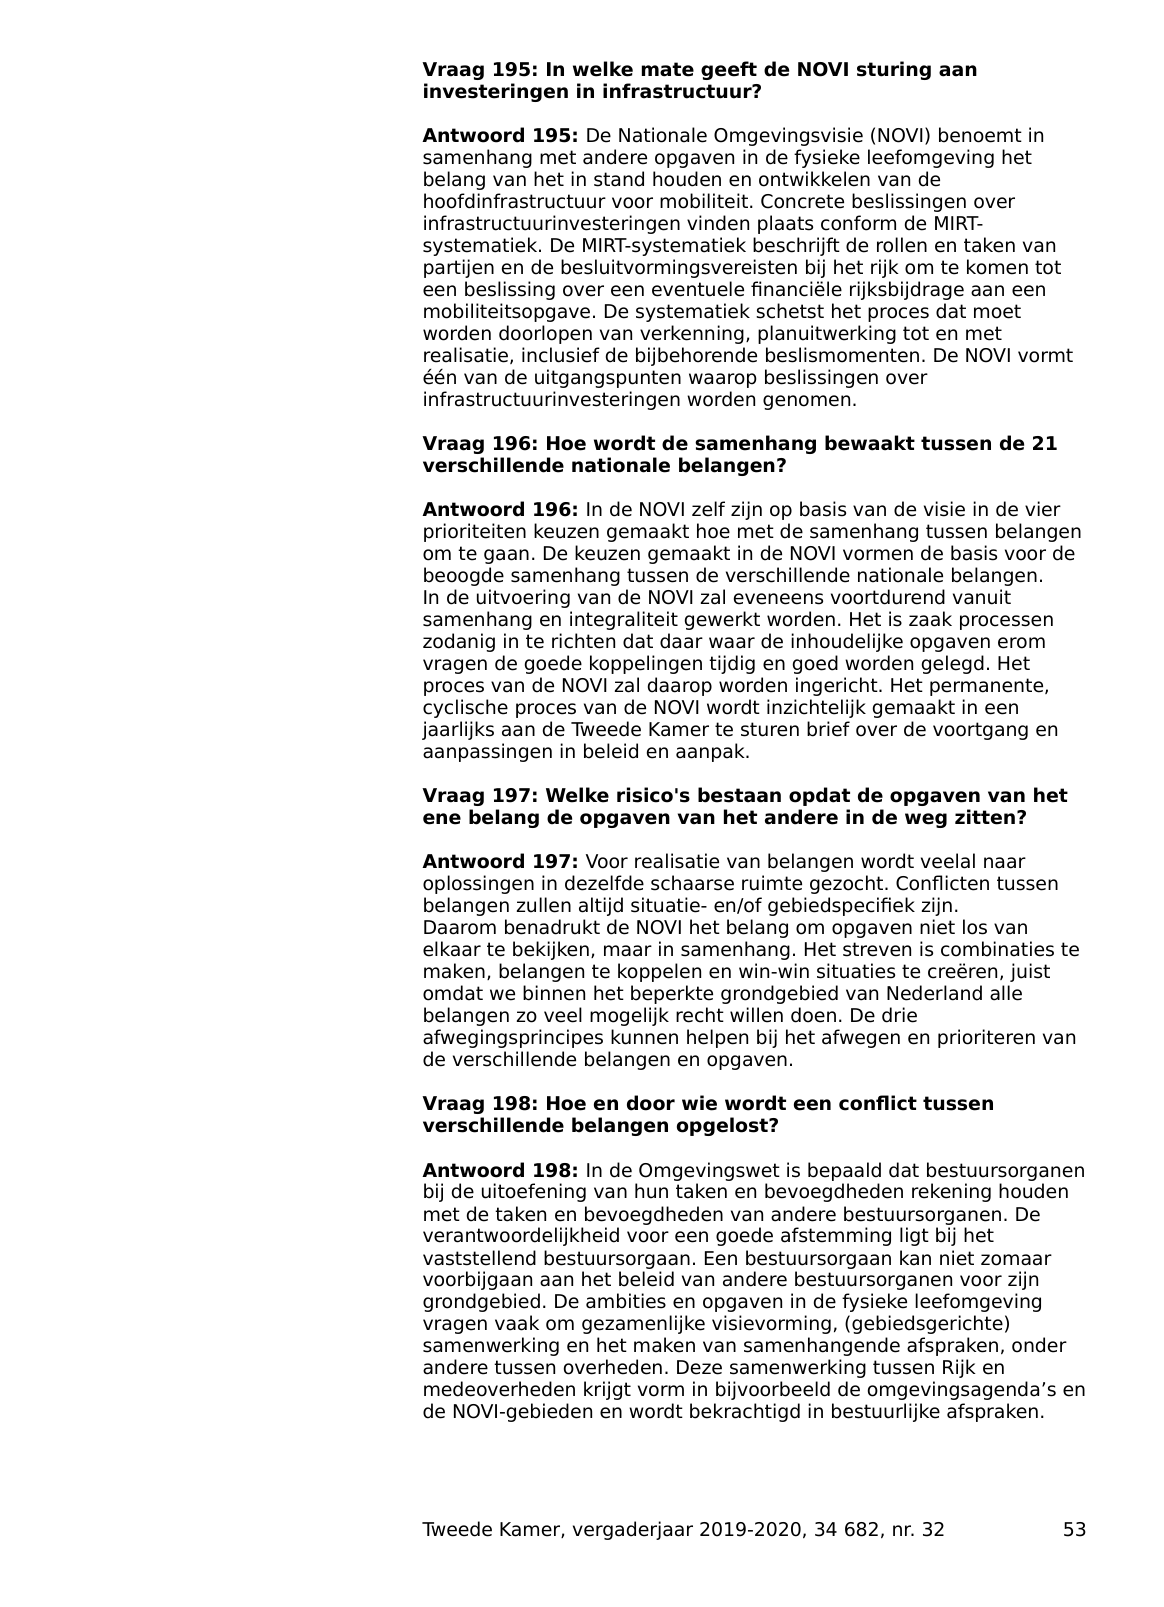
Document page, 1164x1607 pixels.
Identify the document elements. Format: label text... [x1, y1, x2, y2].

subtitle Vraag 197: Welke risico's bestaan opdat de opgaven van het ene belang de opgaven van het andere in de weg zitten? [422, 785, 1087, 829]
text Antwoord 196: In de NOVI zelf zijn op basis van de visie in de vier prioriteiten keuzen gemaakt hoe met de samenhang tussen belangen om te gaan. De keuzen gemaakt in de NOVI vormen de basis voor de beoogde samenhang tussen de verschillende nationale belangen. [422, 499, 1087, 587]
subtitle Vraag 195: In welke mate geeft de NOVI sturing aan investeringen in infrastructuur? [422, 59, 1087, 103]
text Daarom benadrukt de NOVI het belang om opgaven niet los van elkaar te bekijken, maar in samenhang. Het streven is combinaties te maken, belangen te koppelen en win-win situaties te creëren, juist omdat we binnen het beperkte grondgebied van Nederland alle belangen zo veel mogelijk recht willen doen. De drie afwegingsprincipes kunnen helpen bij het afwegen en prioriteren van de verschillende belangen en opgaven. [422, 917, 1087, 1071]
subtitle Vraag 198: Hoe en door wie wordt een conflict tussen verschillende belangen opgelost? [422, 1093, 1087, 1137]
text In de uitvoering van de NOVI zal eveneens voortdurend vanuit samenhang en integraliteit gewerkt worden. Het is zaak processen zodanig in te richten dat daar waar de inhoudelijke opgaven erom vragen de goede koppelingen tijdig en goed worden gelegd. Het proces van de NOVI zal daarop worden ingericht. Het permanente, cyclische proces van de NOVI wordt inzichtelijk gemaakt in een jaarlijks aan de Tweede Kamer te sturen brief over de voortgang en aanpassingen in beleid en aanpak. [422, 587, 1087, 763]
text Antwoord 198: In de Omgevingswet is bepaald dat bestuursorganen bij de uitoefening van hun taken en bevoegdheden rekening houden met de taken en bevoegdheden van andere bestuursorganen. De verantwoordelijkheid voor een goede afstemming ligt bij het vaststellend bestuursorgaan. Een bestuursorgaan kan niet zomaar voorbijgaan aan het beleid van andere bestuursorganen voor zijn grondgebied. De ambities en opgaven in de fysieke leefomgeving vragen vaak om gezamenlijke visievorming, (gebiedsgerichte) samenwerking en het maken van samenhangende afspraken, onder andere tussen overheden. Deze samenwerking tussen Rijk en medeoverheden krijgt vorm in bijvoorbeeld de omgevingsagenda’s en de NOVI-gebieden en wordt bekrachtigd in bestuurlijke afspraken. [422, 1159, 1087, 1423]
subtitle Vraag 196: Hoe wordt de samenhang bewaakt tussen de 21 verschillende nationale belangen? [422, 433, 1087, 477]
text Antwoord 197: Voor realisatie van belangen wordt veelal naar oplossingen in dezelfde schaarse ruimte gezocht. Conflicten tussen belangen zullen altijd situatie- en/of gebiedspecifiek zijn. [422, 851, 1087, 917]
text Antwoord 195: De Nationale Omgevingsvisie (NOVI) benoemt in samenhang met andere opgaven in de fysieke leefomgeving het belang van het in stand houden en ontwikkelen van de hoofdinfrastructuur voor mobiliteit. Concrete beslissingen over infrastructuurinvesteringen vinden plaats conform de MIRT-systematiek. De MIRT-systematiek beschrijft de rollen en taken van partijen en de besluitvormingsvereisten bij het rijk om te komen tot een beslissing over een eventuele financiële rijksbijdrage aan een mobiliteitsopgave. De systematiek schetst het proces dat moet worden doorlopen van verkenning, planuitwerking tot en met realisatie, inclusief de bijbehorende beslismomenten. De NOVI vormt één van de uitgangspunten waarop beslissingen over infrastructuurinvesteringen worden genomen. [422, 125, 1087, 411]
